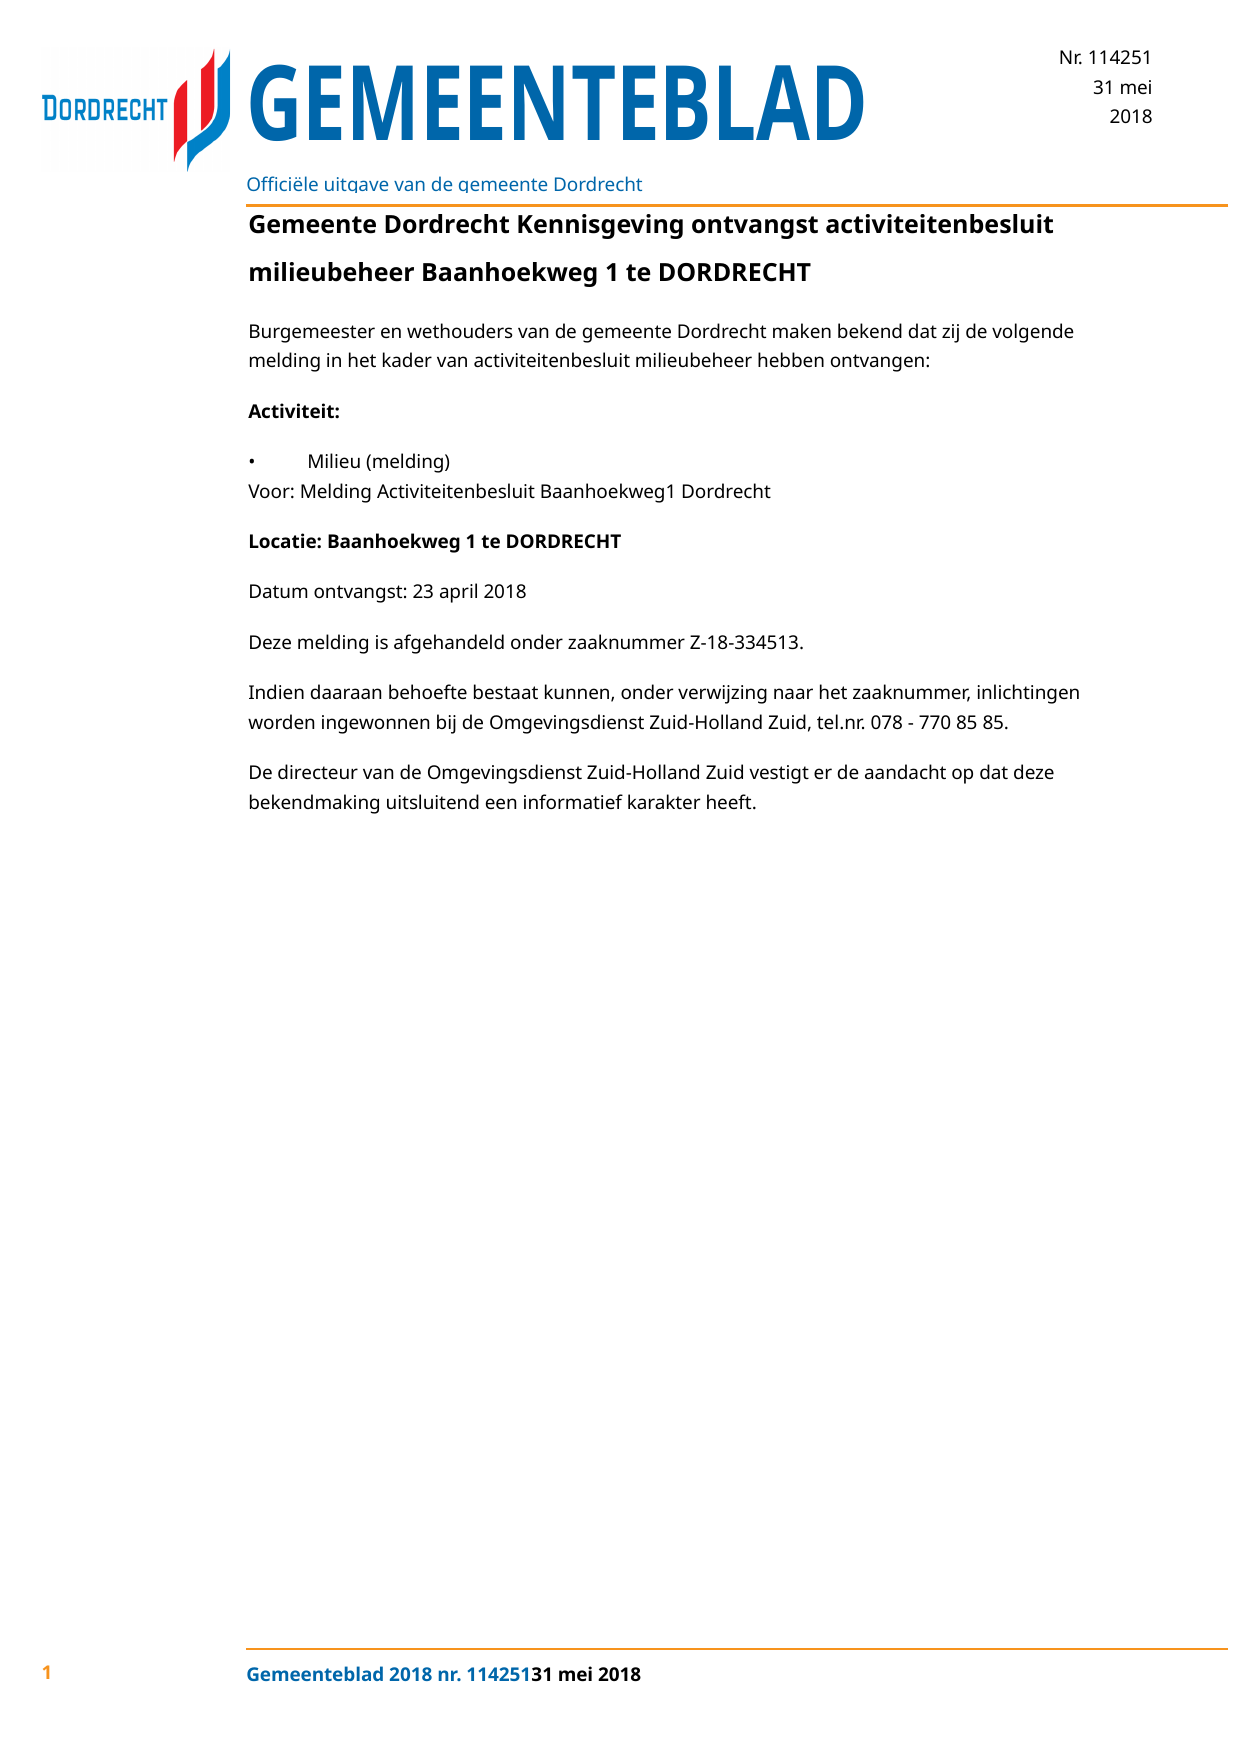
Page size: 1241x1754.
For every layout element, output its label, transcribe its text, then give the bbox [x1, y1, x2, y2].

list Milieu (melding) [248, 448, 1152, 474]
text Deze melding is afgehandeld onder zaaknummer Z-18-334513. [248, 629, 1152, 655]
text Burgemeester en wethouders van de gemeente Dordrecht maken bekend dat zij de volgende melding in het kader van activiteitenbesluit milieubeheer hebben ontvangen: [248, 318, 1152, 373]
text Gemeente Dordrecht Kennisgeving ontvangst activiteitenbesluit milieubeheer Baanhoekweg 1 te DORDRECHT [248, 207, 1152, 288]
text Datum ontvangst: 23 april 2018 [248, 579, 1152, 604]
text Voor: Melding Activiteitenbesluit Baanhoekweg1 Dordrecht [248, 478, 1152, 504]
text Indien daaraan behoefte bestaat kunnen, onder verwijzing naar het zaaknummer, inlichtingen worden ingewonnen bij de Omgevingsdienst Zuid-Holland Zuid, tel.nr. 078 - 770 85 85. [248, 679, 1152, 735]
text De directeur van de Omgevingsdienst Zuid-Holland Zuid vestigt er de aandacht op dat deze bekendmaking uitsluitend een informatief karakter heeft. [248, 759, 1152, 815]
text Activiteit: [248, 398, 1152, 424]
picture [41, 47, 231, 172]
text Locatie: Baanhoekweg 1 te DORDRECHT [248, 528, 1152, 554]
